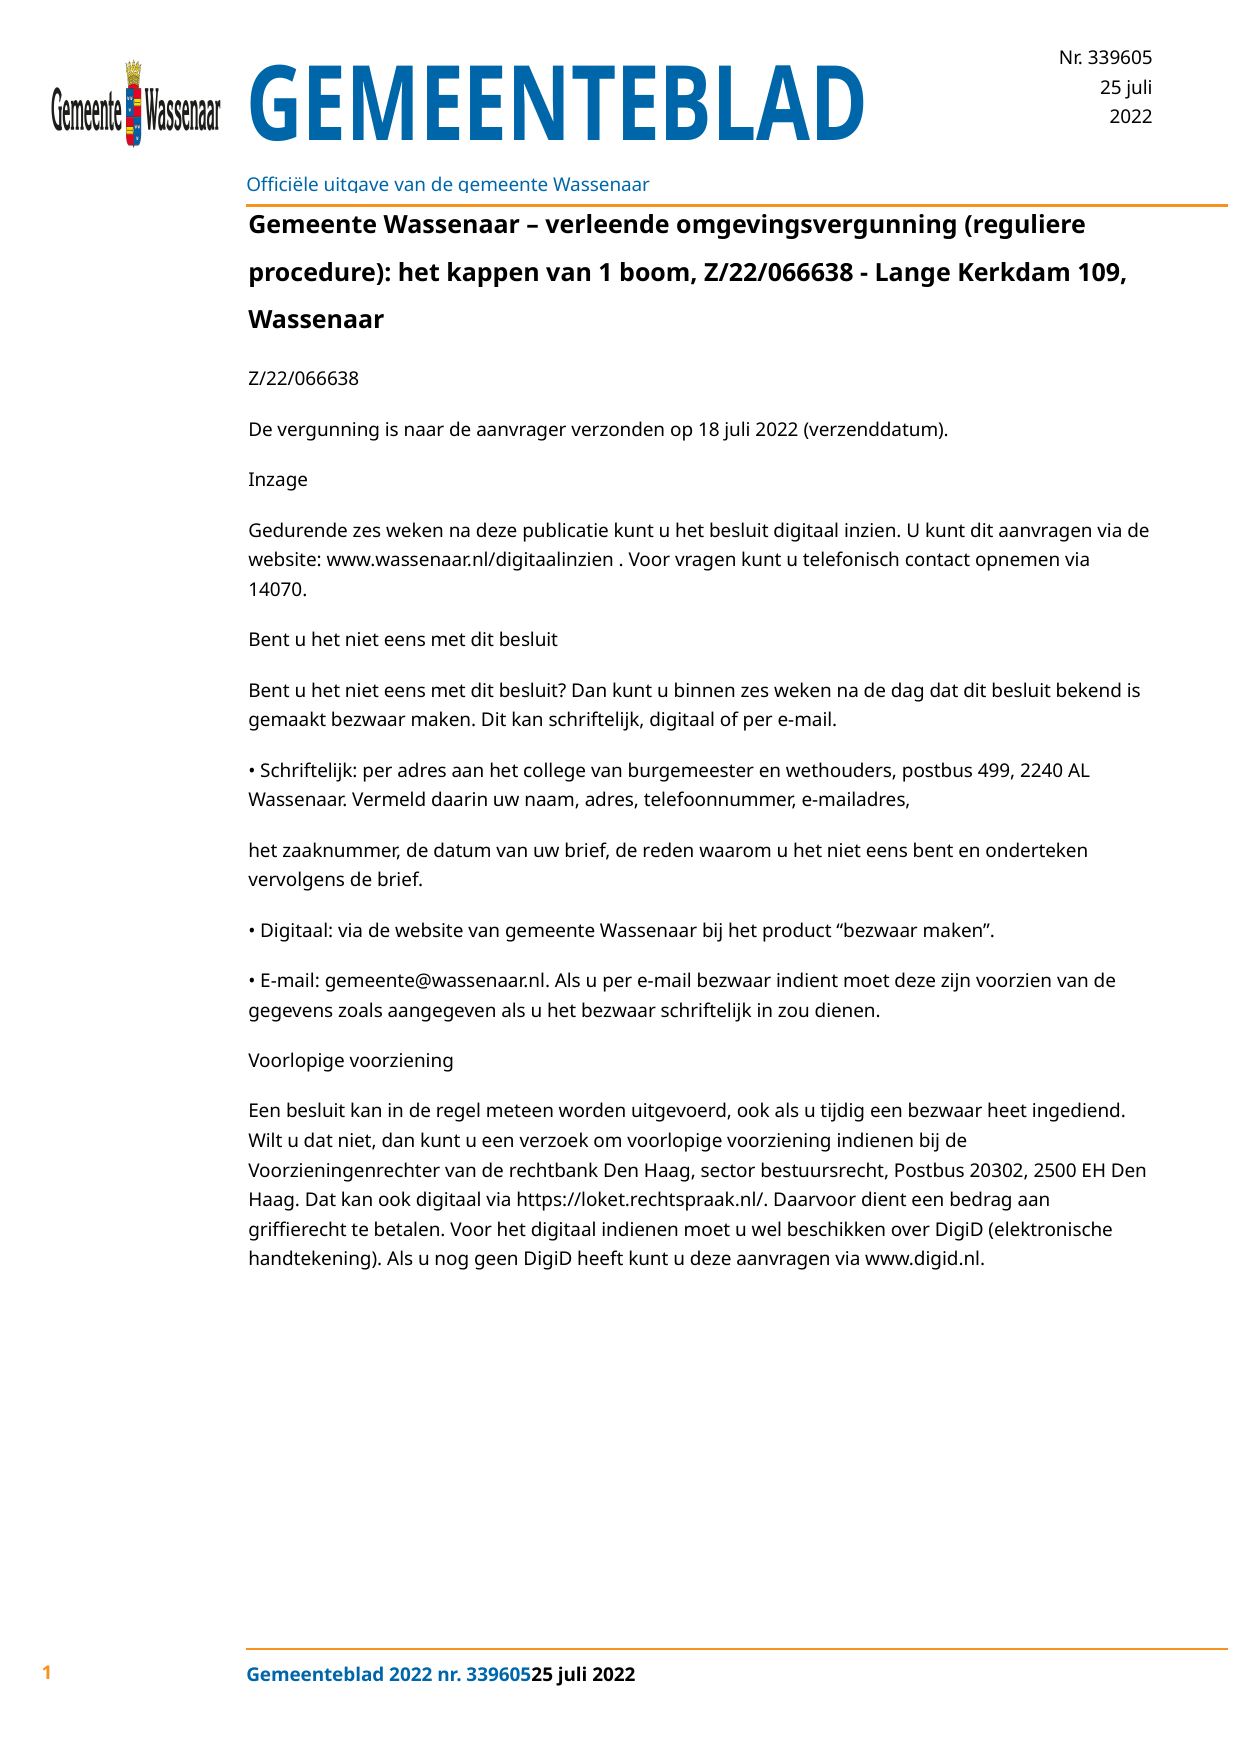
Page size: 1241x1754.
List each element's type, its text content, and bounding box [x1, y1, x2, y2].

text Gemeente Wassenaar – verleende omgevingsvergunning (reguliere procedure): het kappen van 1 boom, Z/22/066638 - Lange Kerkdam 109, Wassenaar [248, 207, 1152, 336]
text Voorlopige voorziening [248, 1047, 1152, 1073]
text • E-mail: gemeente@wassenaar.nl. Als u per e-mail bezwaar indient moet deze zijn voorzien van de gegevens zoals aangegeven als u het bezwaar schriftelijk in zou dienen. [248, 967, 1152, 1022]
text Gedurende zes weken na deze publicatie kunt u het besluit digitaal inzien. U kunt dit aanvragen via de website: www.wassenaar.nl/digitaalinzien . Voor vragen kunt u telefonisch contact opnemen via 14070. [248, 517, 1152, 602]
text • Schriftelijk: per adres aan het college van burgemeester en wethouders, postbus 499, 2240 AL Wassenaar. Vermeld daarin uw naam, adres, telefoonnummer, e-mailadres, [248, 757, 1152, 812]
text Bent u het niet eens met dit besluit [248, 626, 1152, 652]
picture [41, 47, 231, 172]
text Een besluit kan in de regel meteen worden uitgevoerd, ook als u tijdig een bezwaar heet ingediend. Wilt u dat niet, dan kunt u een verzoek om voorlopige voorziening indienen bij de Voorzieningenrechter van de rechtbank Den Haag, sector bestuursrecht, Postbus 20302, 2500 EH Den Haag. Dat kan ook digitaal via https://loket.rechtspraak.nl/. Daarvoor dient een bedrag aan griffierecht te betalen. Voor het digitaal indienen moet u wel beschikken over DigiD (elektronische handtekening). Als u nog geen DigiD heeft kunt u deze aanvragen via www.digid.nl. [248, 1098, 1152, 1271]
text Inzage [248, 466, 1152, 492]
text Bent u het niet eens met dit besluit? Dan kunt u binnen zes weken na de dag dat dit besluit bekend is gemaakt bezwaar maken. Dit kan schriftelijk, digitaal of per e-mail. [248, 677, 1152, 732]
text • Digitaal: via de website van gemeente Wassenaar bij het product “bezwaar maken”. [248, 917, 1152, 942]
text De vergunning is naar de aanvrager verzonden op 18 juli 2022 (verzenddatum). [248, 416, 1152, 442]
text Z/22/066638 [248, 366, 1152, 391]
text het zaaknummer, de datum van uw brief, de reden waarom u het niet eens bent en onderteken vervolgens de brief. [248, 837, 1152, 892]
